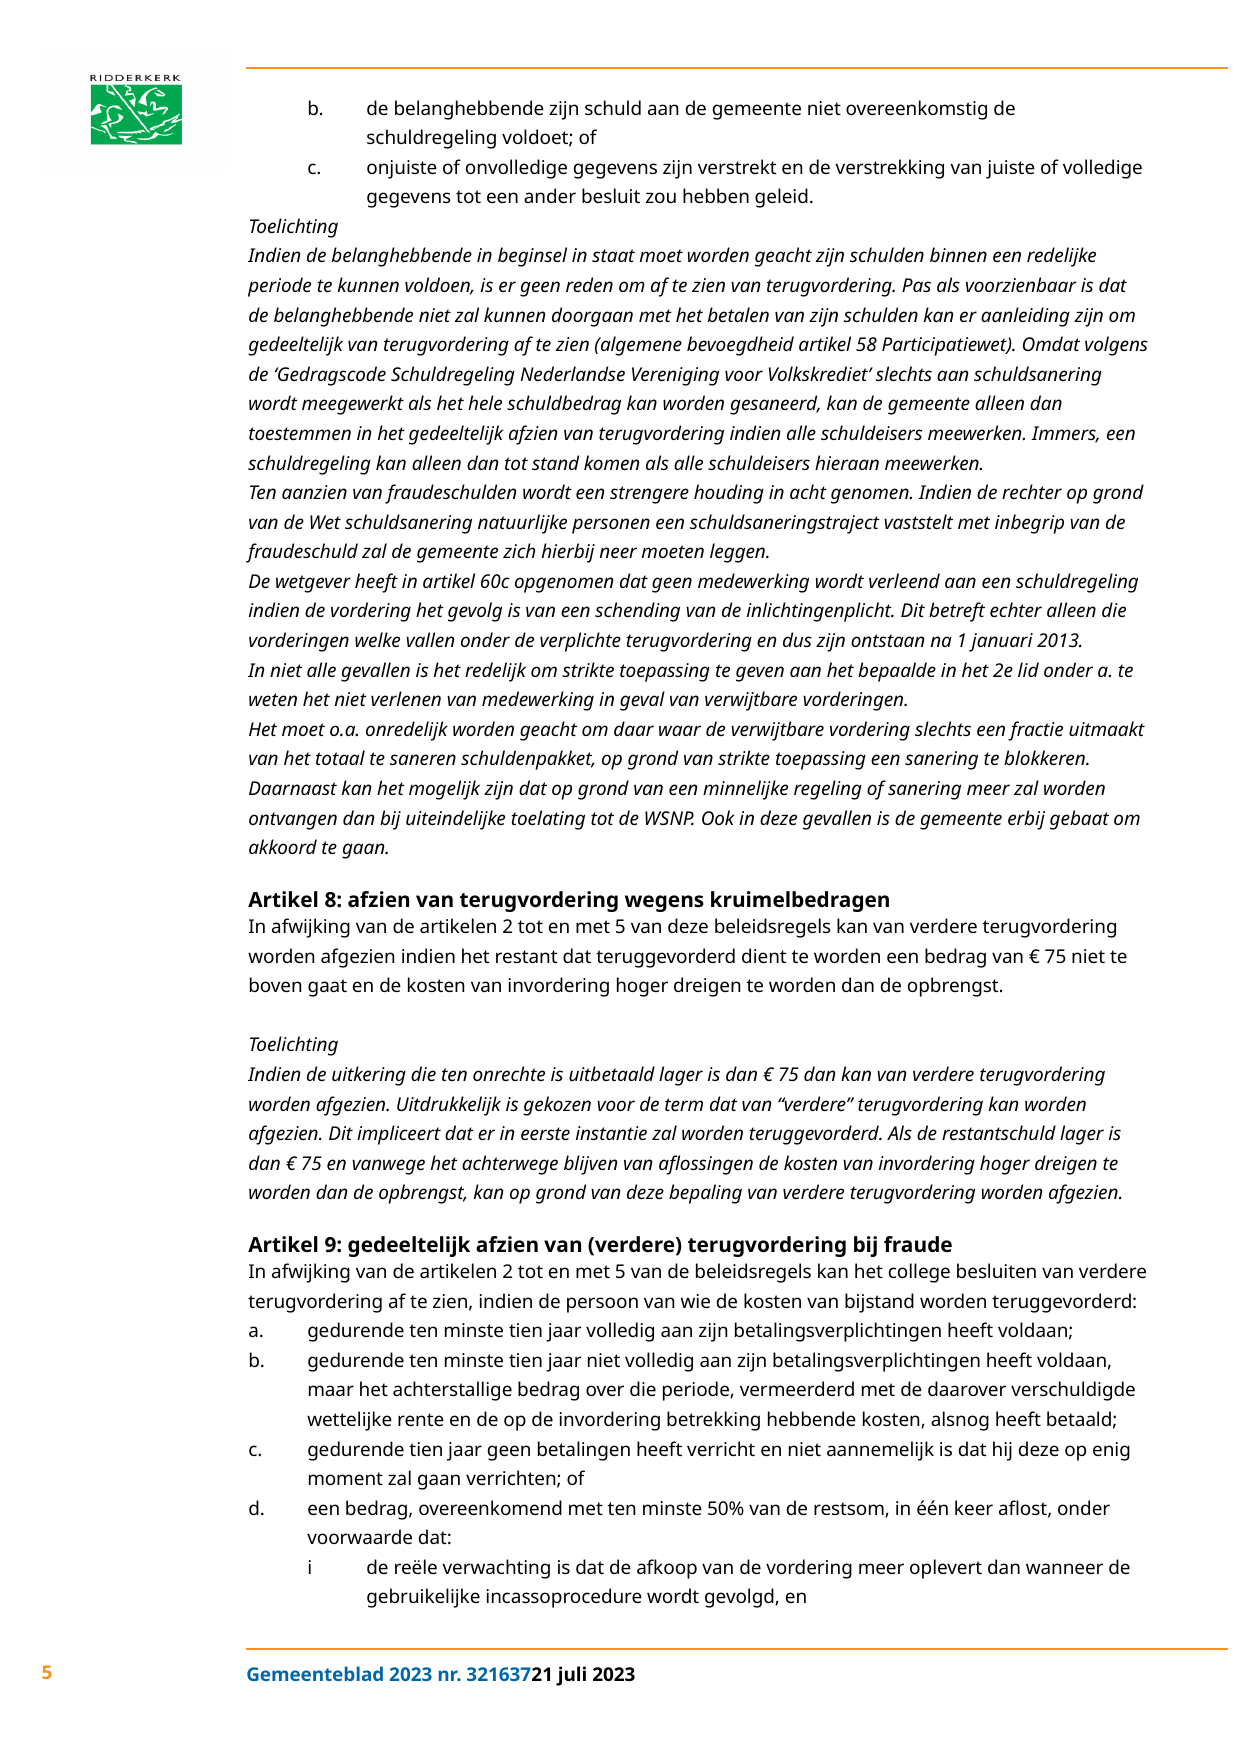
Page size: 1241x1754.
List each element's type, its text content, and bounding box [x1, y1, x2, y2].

text Artikel 8: afzien van terugvordering wegens kruimelbedragen [248, 885, 1152, 913]
list gedurende tien jaar geen betalingen heeft verricht en niet aannemelijk is dat hij deze op enig moment zal gaan verrichten; of [248, 1436, 1152, 1491]
list de reële verwachting is dat de afkoop van de vordering meer oplevert dan wanneer de gebruikelijke incassoprocedure wordt gevolgd, en [307, 1554, 1152, 1609]
picture [41, 47, 231, 172]
text Indien de uitkering die ten onrechte is uitbetaald lager is dan € 75 dan kan van verdere terugvordering worden afgezien. Uitdrukkelijk is gekozen voor de term dat van “verdere” terugvordering kan worden afgezien. Dit impliceert dat er in eerste instantie zal worden teruggevorderd. Als de restantschuld lager is dan € 75 en vanwege het achterwege blijven van aflossingen de kosten van invordering hoger dreigen te worden dan de opbrengst, kan op grond van deze bepaling van verdere terugvordering worden afgezien. [248, 1061, 1152, 1205]
list gedurende ten minste tien jaar volledig aan zijn betalingsverplichtingen heeft voldaan; [248, 1317, 1152, 1343]
text Artikel 9: gedeeltelijk afzien van (verdere) terugvordering bij fraude [248, 1230, 1152, 1258]
list onjuiste of onvolledige gegevens zijn verstrekt en de verstrekking van juiste of volledige gegevens tot een ander besluit zou hebben geleid. [307, 154, 1152, 209]
text De wetgever heeft in artikel 60c opgenomen dat geen medewerking wordt verleend aan een schuldregeling indien de vordering het gevolg is van een schending van de inlichtingenplicht. Dit betreft echter alleen die vorderingen welke vallen onder de verplichte terugvordering en dus zijn ontstaan na 1 januari 2013. [248, 568, 1152, 653]
text Daarnaast kan het mogelijk zijn dat op grond van een minnelijke regeling of sanering meer zal worden ontvangen dan bij uiteindelijke toelating tot de WSNP. Ook in deze gevallen is de gemeente erbij gebaat om akkoord te gaan. [248, 775, 1152, 860]
list een bedrag, overeenkomend met ten minste 50% van de restsom, in één keer aflost, onder voorwaarde dat: [248, 1495, 1152, 1550]
text In niet alle gevallen is het redelijk om strikte toepassing te geven aan het bepaalde in het 2e lid onder a. te weten het niet verlenen van medewerking in geval van verwijtbare vorderingen. [248, 657, 1152, 712]
text Toelichting [248, 213, 1152, 239]
text Ten aanzien van fraudeschulden wordt een strengere houding in acht genomen. Indien de rechter op grond van de Wet schuldsanering natuurlijke personen een schuldsaneringstraject vaststelt met inbegrip van de fraudeschuld zal de gemeente zich hierbij neer moeten leggen. [248, 479, 1152, 564]
text In afwijking van de artikelen 2 tot en met 5 van de beleidsregels kan het college besluiten van verdere terugvordering af te zien, indien de persoon van wie de kosten van bijstand worden teruggevorderd: [248, 1258, 1152, 1314]
list de belanghebbende zijn schuld aan de gemeente niet overeenkomstig de schuldregeling voldoet; of [307, 95, 1152, 150]
text Indien de belanghebbende in beginsel in staat moet worden geacht zijn schulden binnen een redelijke periode te kunnen voldoen, is er geen reden om af te zien van terugvordering. Pas als voorzienbaar is dat de belanghebbende niet zal kunnen doorgaan met het betalen van zijn schulden kan er aanleiding zijn om gedeeltelijk van terugvordering af te zien (algemene bevoegdheid artikel 58 Participatiewet). Omdat volgens de ‘Gedragscode Schuldregeling Nederlandse Vereniging voor Volkskrediet’ slechts aan schuldsanering wordt meegewerkt als het hele schuldbedrag kan worden gesaneerd, kan de gemeente alleen dan toestemmen in het gedeeltelijk afzien van terugvordering indien alle schuldeisers meewerken. Immers, een schuldregeling kan alleen dan tot stand komen als alle schuldeisers hieraan meewerken. [248, 243, 1152, 476]
text Het moet o.a. onredelijk worden geacht om daar waar de verwijtbare vordering slechts een fractie uitmaakt van het totaal te saneren schuldenpakket, op grond van strikte toepassing een sanering te blokkeren. [248, 716, 1152, 771]
list gedurende ten minste tien jaar niet volledig aan zijn betalingsverplichtingen heeft voldaan, maar het achterstallige bedrag over die periode, vermeerderd met de daarover verschuldigde wettelijke rente en de op de invordering betrekking hebbende kosten, alsnog heeft betaald; [248, 1347, 1152, 1432]
text In afwijking van de artikelen 2 tot en met 5 van deze beleidsregels kan van verdere terugvordering worden afgezien indien het restant dat teruggevorderd dient te worden een bedrag van € 75 niet te boven gaat en de kosten van invordering hoger dreigen te worden dan de opbrengst. [248, 913, 1152, 998]
text Toelichting [248, 1032, 1152, 1057]
